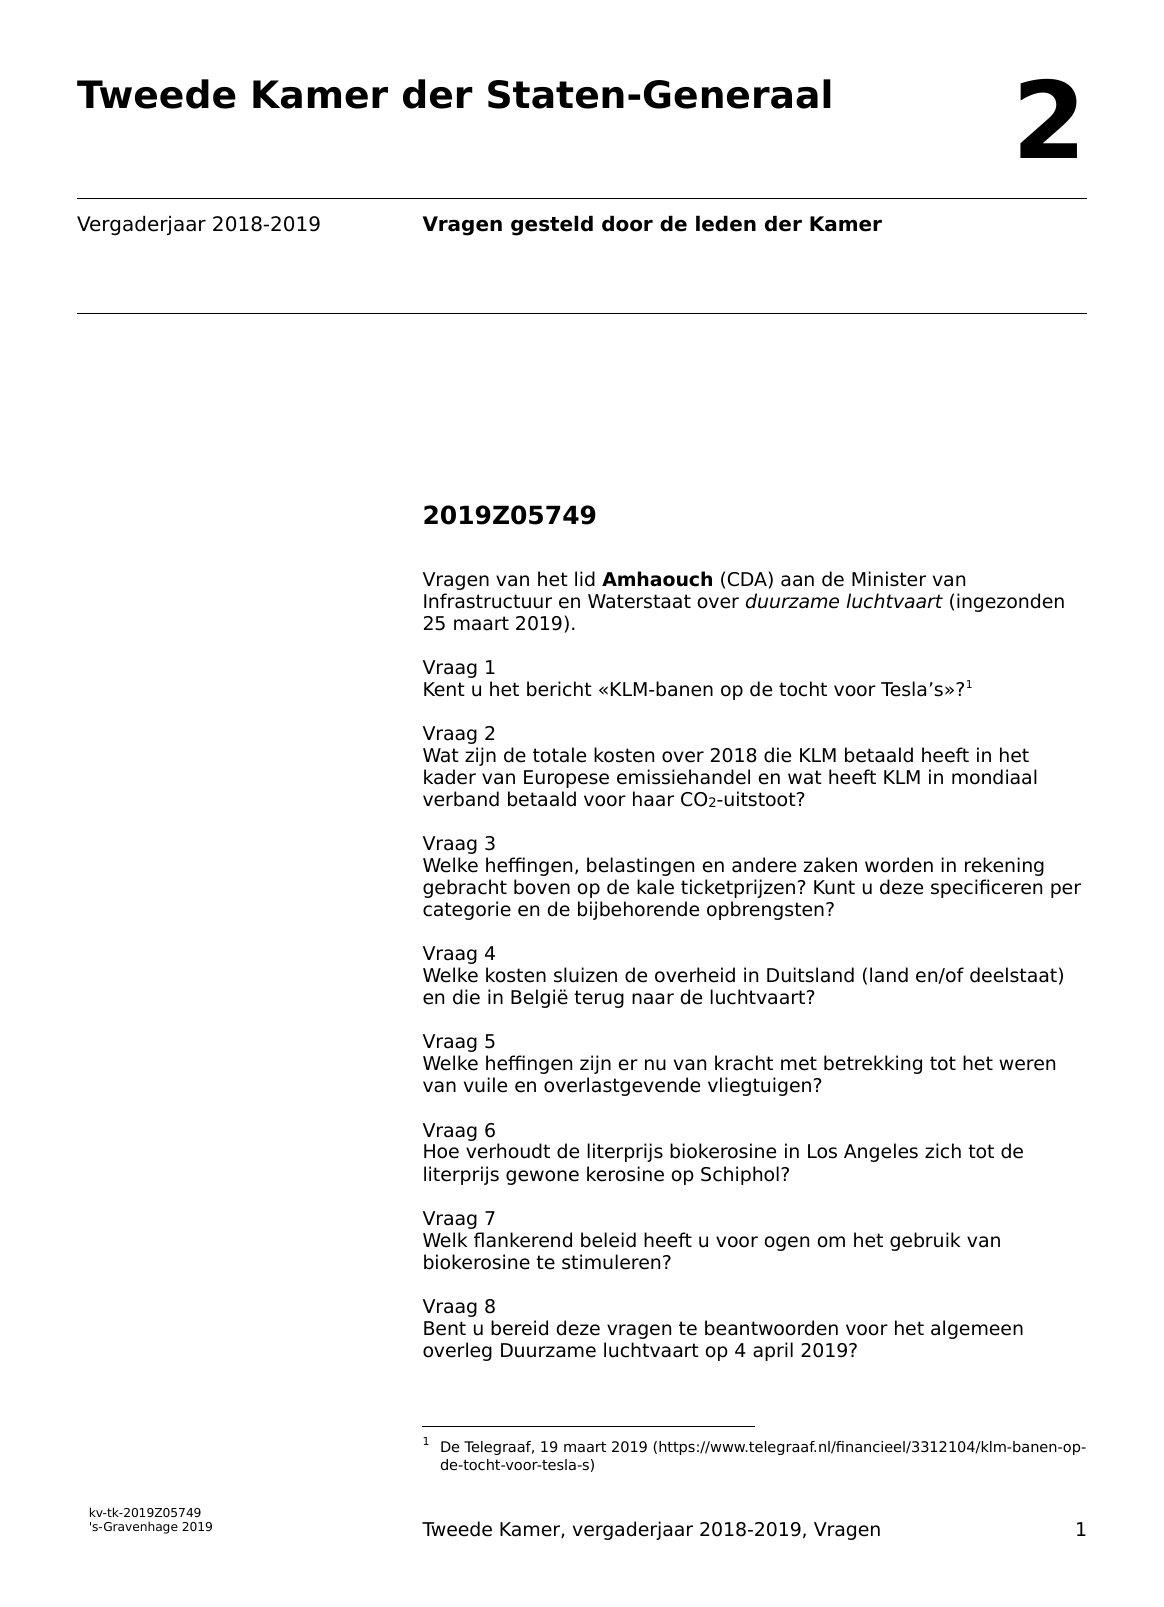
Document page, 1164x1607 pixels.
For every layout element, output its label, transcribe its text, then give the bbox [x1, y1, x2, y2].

text Kent u het bericht «KLM-banen op de tocht voor Tesla’s»? [422, 679, 1087, 701]
text kv-tk-2019Z05749 [88, 1506, 323, 1520]
text Welk flankerend beleid heeft u voor ogen om het gebruik van biokerosine te stimuleren? [422, 1229, 1087, 1273]
table_cell Vragen gesteld door de leden der Kamer [422, 199, 1087, 313]
text 2019Z05749 [422, 501, 1087, 531]
text Wat zijn de totale kosten over 2018 die KLM betaald heeft in het kader van Europese emissiehandel en wat heeft KLM in mondiaal verband betaald voor haar CO2-uitstoot? [422, 745, 1087, 811]
text Vragen van het lid Amhaouch (CDA) aan de Minister van Infrastructuur en Waterstaat over duurzame luchtvaart (ingezonden 25 maart 2019). [422, 569, 1087, 635]
table_header Tweede Kamer der Staten-Generaal [77, 59, 886, 198]
text Vraag 7 [422, 1208, 1087, 1229]
table_header 2 [886, 59, 1087, 198]
text Hoe verhoudt de literprijs biokerosine in Los Angeles zich tot de literprijs gewone kerosine op Schiphol? [422, 1141, 1087, 1185]
text Vraag 2 [422, 723, 1087, 745]
table_cell Vergaderjaar 2018-2019 [77, 199, 422, 313]
text Vraag 8 [422, 1296, 1087, 1318]
text 's-Gravenhage 2019 [88, 1520, 323, 1534]
text Vraag 5 [422, 1031, 1087, 1053]
text Vraag 4 [422, 943, 1087, 965]
text Welke heffingen zijn er nu van kracht met betrekking tot het weren van vuile en overlastgevende vliegtuigen? [422, 1053, 1087, 1097]
text Vraag 6 [422, 1119, 1087, 1141]
text Bent u bereid deze vragen te beantwoorden voor het algemeen overleg Duurzame luchtvaart op 4 april 2019? [422, 1318, 1087, 1362]
text De Telegraaf, 19 maart 2019 (https://www.telegraaf.nl/financieel/3312104/klm-banen-op-de-tocht-voor-tesla-s) [422, 1435, 1087, 1474]
text Welke kosten sluizen de overheid in Duitsland (land en/of deelstaat) en die in België terug naar de luchtvaart? [422, 965, 1087, 1009]
text Welke heffingen, belastingen en andere zaken worden in rekening gebracht boven op de kale ticketprijzen? Kunt u deze specificeren per categorie en de bijbehorende opbrengsten? [422, 855, 1087, 921]
text Vraag 1 [422, 657, 1087, 679]
text Vraag 3 [422, 833, 1087, 855]
